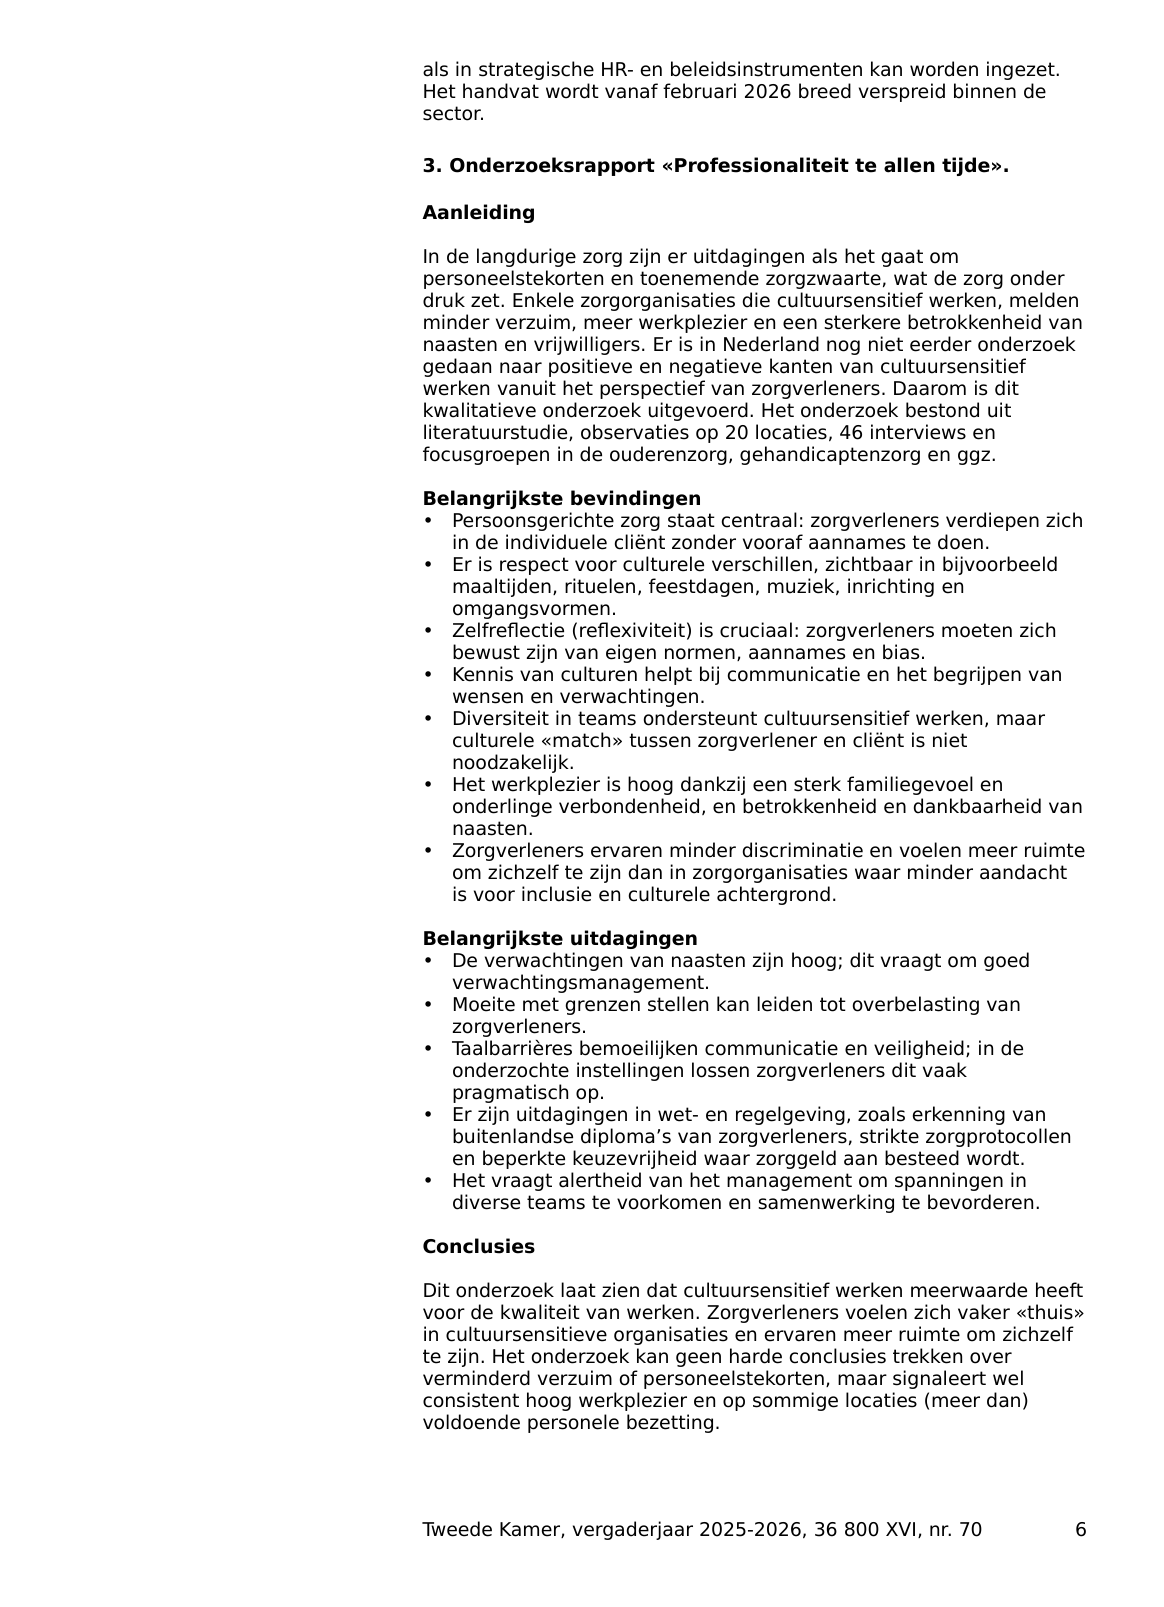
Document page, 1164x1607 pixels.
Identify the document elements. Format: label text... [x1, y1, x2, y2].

text • Het werkplezier is hoog dankzij een sterk familiegevoel en onderlinge verbondenheid, en betrokkenheid en dankbaarheid van naasten. [422, 774, 1087, 840]
text • Kennis van culturen helpt bij communicatie en het begrijpen van wensen en verwachtingen. [422, 664, 1087, 708]
text Dit onderzoek laat zien dat cultuursensitief werken meerwaarde heeft voor de kwaliteit van werken. Zorgverleners voelen zich vaker «thuis» in cultuursensitieve organisaties en ervaren meer ruimte om zichzelf te zijn. Het onderzoek kan geen harde conclusies trekken over verminderd verzuim of personeelstekorten, maar signaleert wel consistent hoog werkplezier en op sommige locaties (meer dan) voldoende personele bezetting. [422, 1280, 1087, 1434]
text • Moeite met grenzen stellen kan leiden tot overbelasting van zorgverleners. [422, 994, 1087, 1038]
text In de langdurige zorg zijn er uitdagingen als het gaat om personeelstekorten en toenemende zorgzwaarte, wat de zorg onder druk zet. Enkele zorgorganisaties die cultuursensitief werken, melden minder verzuim, meer werkplezier en een sterkere betrokkenheid van naasten en vrijwilligers. Er is in Nederland nog niet eerder onderzoek gedaan naar positieve en negatieve kanten van cultuursensitief werken vanuit het perspectief van zorgverleners. Daarom is dit kwalitatieve onderzoek uitgevoerd. Het onderzoek bestond uit literatuurstudie, observaties op 20 locaties, 46 interviews en focusgroepen in de ouderenzorg, gehandicaptenzorg en ggz. [422, 246, 1087, 466]
subtitle 3. Onderzoeksrapport «Professionaliteit te allen tijde». [422, 155, 1087, 177]
subtitle Conclusies [422, 1236, 1087, 1258]
subtitle Belangrijkste bevindingen [422, 488, 1087, 510]
text • Taalbarrières bemoeilijken communicatie en veiligheid; in de onderzochte instellingen lossen zorgverleners dit vaak pragmatisch op. [422, 1038, 1087, 1104]
text • De verwachtingen van naasten zijn hoog; dit vraagt om goed verwachtingsmanagement. [422, 950, 1087, 994]
text • Diversiteit in teams ondersteunt cultuursensitief werken, maar culturele «match» tussen zorgverlener en cliënt is niet noodzakelijk. [422, 708, 1087, 774]
text • Er zijn uitdagingen in wet- en regelgeving, zoals erkenning van buitenlandse diploma’s van zorgverleners, strikte zorgprotocollen en beperkte keuzevrijheid waar zorggeld aan besteed wordt. [422, 1104, 1087, 1170]
subtitle Belangrijkste uitdagingen [422, 928, 1087, 950]
text als in strategische HR- en beleidsinstrumenten kan worden ingezet. Het handvat wordt vanaf februari 2026 breed verspreid binnen de sector. [422, 59, 1087, 125]
text • Zorgverleners ervaren minder discriminatie en voelen meer ruimte om zichzelf te zijn dan in zorgorganisaties waar minder aandacht is voor inclusie en culturele achtergrond. [422, 840, 1087, 906]
text • Zelfreflectie (reflexiviteit) is cruciaal: zorgverleners moeten zich bewust zijn van eigen normen, aannames en bias. [422, 620, 1087, 664]
subtitle Aanleiding [422, 202, 1087, 224]
text • Persoonsgerichte zorg staat centraal: zorgverleners verdiepen zich in de individuele cliënt zonder vooraf aannames te doen. [422, 510, 1087, 554]
text • Het vraagt alertheid van het management om spanningen in diverse teams te voorkomen en samenwerking te bevorderen. [422, 1170, 1087, 1214]
text • Er is respect voor culturele verschillen, zichtbaar in bijvoorbeeld maaltijden, rituelen, feestdagen, muziek, inrichting en omgangsvormen. [422, 554, 1087, 620]
